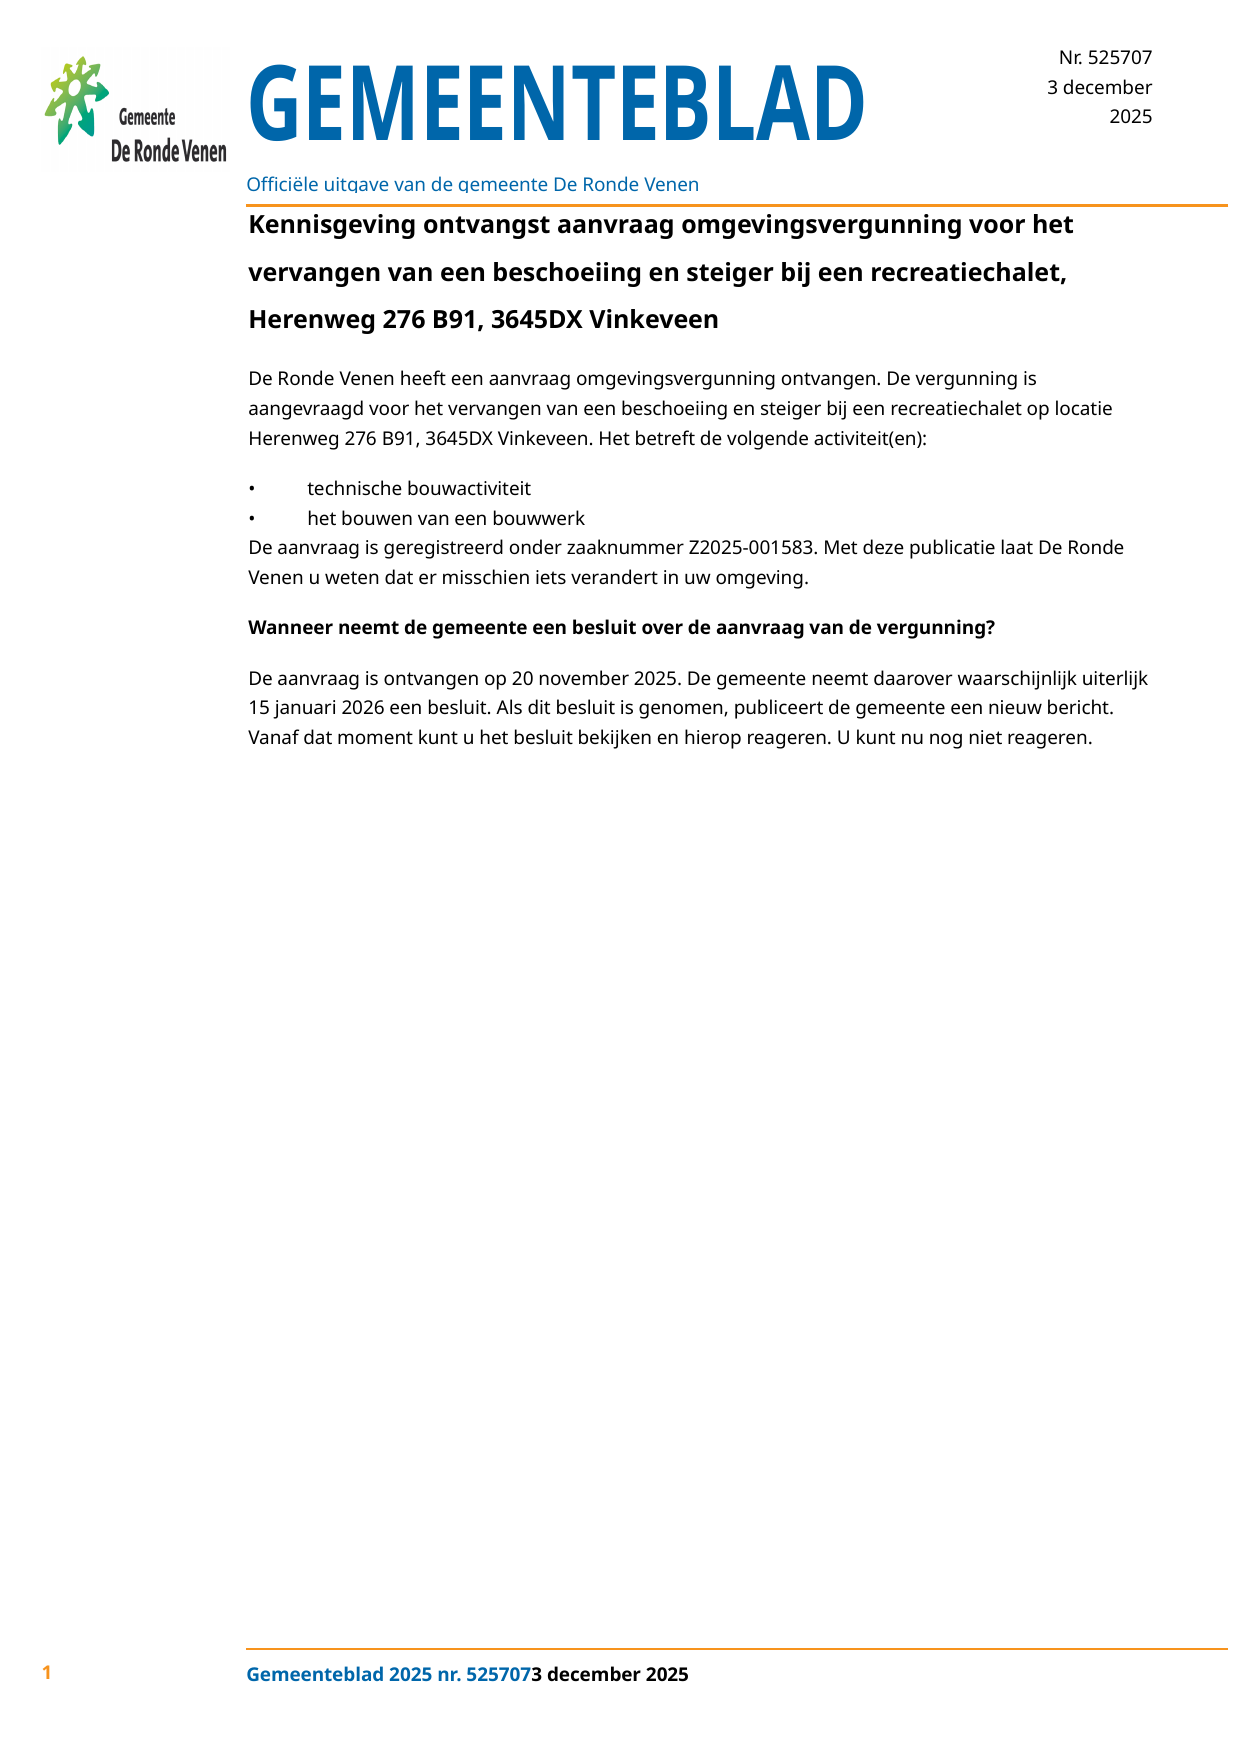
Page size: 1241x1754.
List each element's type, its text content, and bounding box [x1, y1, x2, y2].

list het bouwen van een bouwwerk [248, 505, 1152, 530]
picture [41, 47, 231, 172]
text De aanvraag is ontvangen op 20 november 2025. De gemeente neemt daarover waarschijnlijk uiterlijk 15 januari 2026 een besluit. Als dit besluit is genomen, publiceert de gemeente een nieuw bericht. Vanaf dat moment kunt u het besluit bekijken en hierop reageren. U kunt nu nog niet reageren. [248, 665, 1152, 749]
list technische bouwactiviteit [248, 475, 1152, 501]
text Kennisgeving ontvangst aanvraag omgevingsvergunning voor het vervangen van een beschoeiing en steiger bij een recreatiechalet, Herenweg 276 B91, 3645DX Vinkeveen [248, 207, 1152, 336]
text De aanvraag is geregistreerd onder zaaknummer Z2025-001583. Met deze publicatie laat De Ronde Venen u weten dat er misschien iets verandert in uw omgeving. [248, 534, 1152, 589]
text Wanneer neemt de gemeente een besluit over de aanvraag van de vergunning? [248, 614, 1152, 640]
text De Ronde Venen heeft een aanvraag omgevingsvergunning ontvangen. De vergunning is aangevraagd voor het vervangen van een beschoeiing en steiger bij een recreatiechalet op locatie Herenweg 276 B91, 3645DX Vinkeveen. Het betreft de volgende activiteit(en): [248, 366, 1152, 450]
